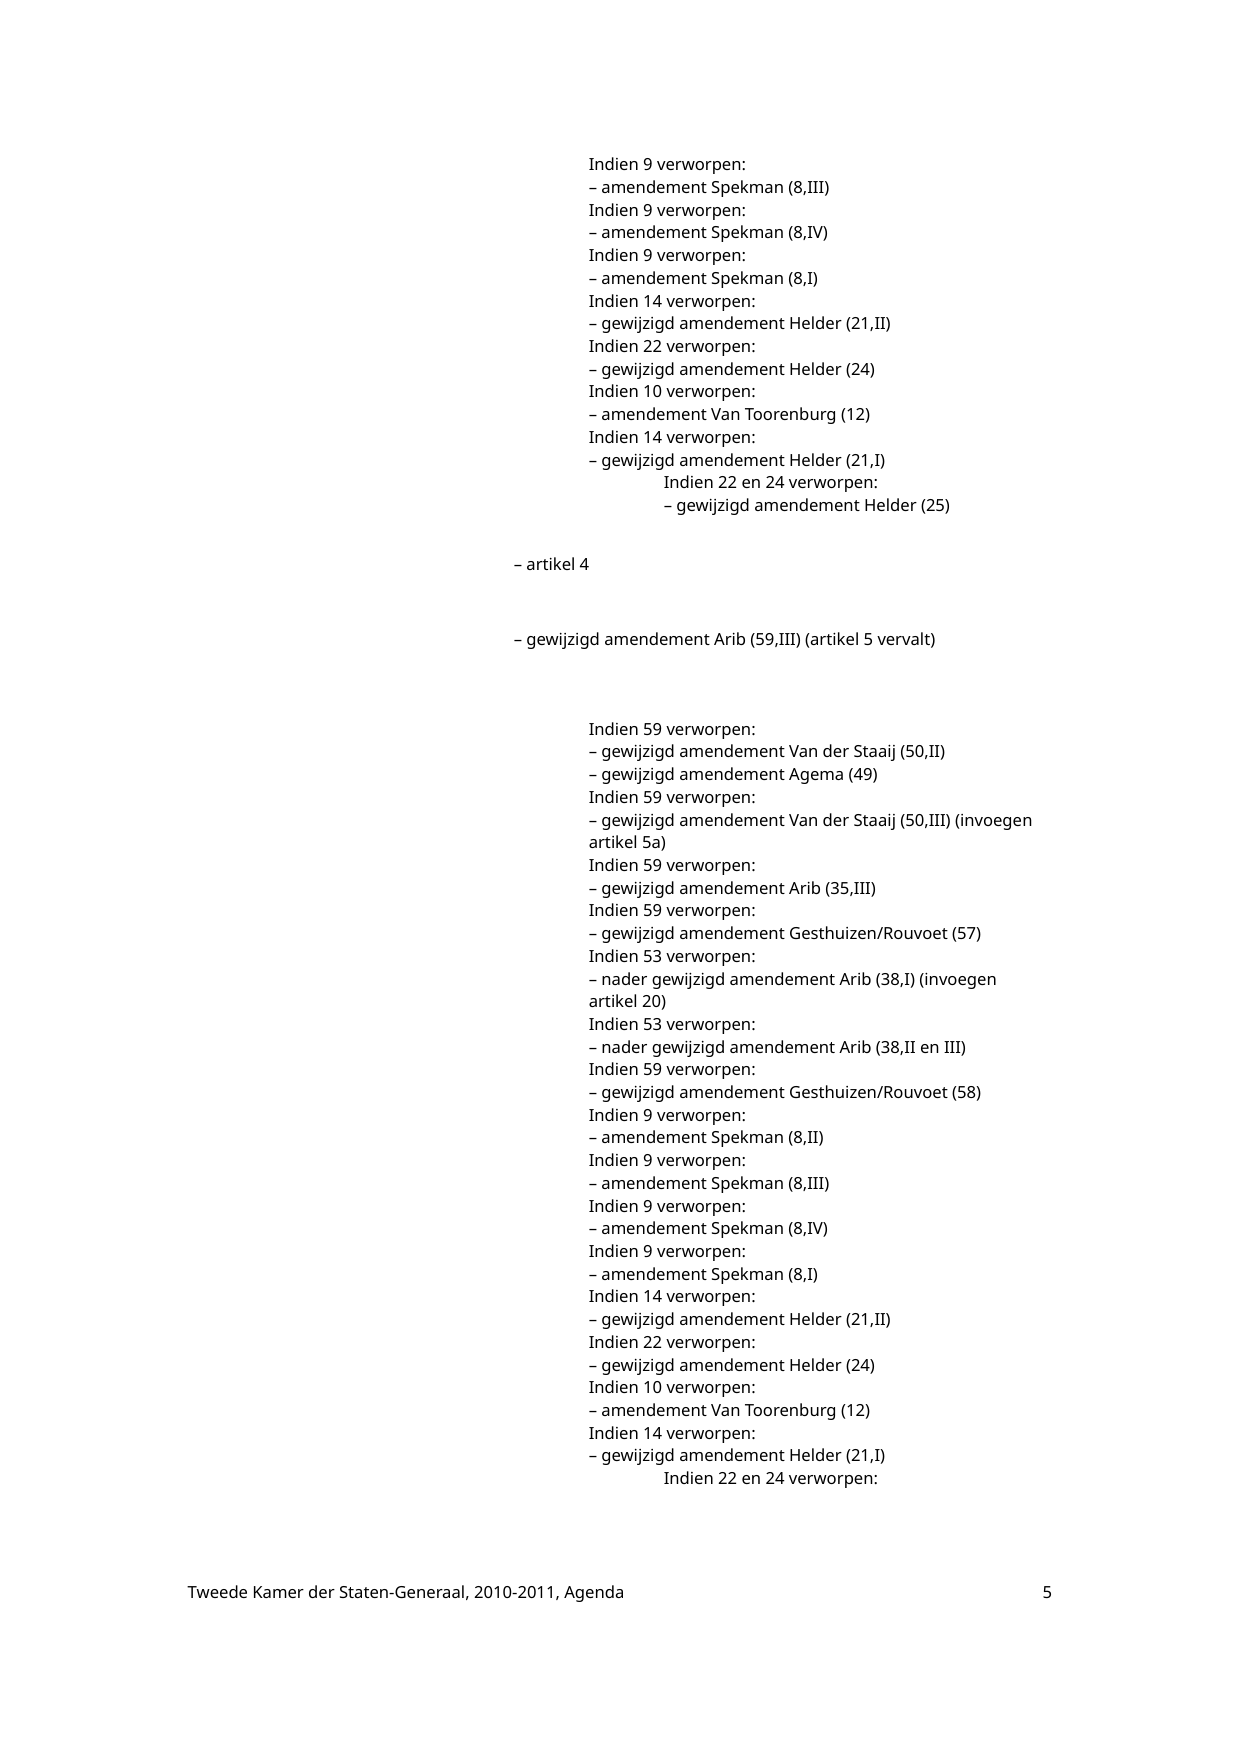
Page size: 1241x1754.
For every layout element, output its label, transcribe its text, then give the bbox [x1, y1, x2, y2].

table_cell [490, 150, 510, 549]
table_cell [188, 549, 490, 624]
table_cell Indien 9 verworpen: – amendement Spekman (8,III) Indien 9 verworpen: – amendement Spekman (8,IV) Indien 9 verworpen: – amendement Spekman (8,I) Indien 14 verworpen: – gewijzigd amendement Helder (21,II) Indien 22 verworpen: – gewijzigd amendement Helder (24) Indien 10 verworpen: – amendement Van Toorenburg (12) Indien 14 verworpen: – gewijzigd amendement Helder (21,I) Indien 22 en 24 verworpen: – gewijzigd amendement Helder (25) [510, 150, 1053, 549]
table_cell [490, 549, 510, 624]
table_cell – artikel 4 [510, 549, 1053, 624]
table_cell Indien 59 verworpen: – gewijzigd amendement Van der Staaij (50,II) – gewijzigd amendement Agema (49) Indien 59 verworpen: – gewijzigd amendement Van der Staaij (50,III) (invoegen artikel 5a) Indien 59 verworpen: – gewijzigd amendement Arib (35,III) Indien 59 verworpen: – gewijzigd amendement Gesthuizen/Rouvoet (57) Indien 53 verworpen: – nader gewijzigd amendement Arib (38,I) (invoegen artikel 20) Indien 53 verworpen: – nader gewijzigd amendement Arib (38,II en III) Indien 59 verworpen: – gewijzigd amendement Gesthuizen/Rouvoet (58) Indien 9 verworpen: – amendement Spekman (8,II) Indien 9 verworpen: – amendement Spekman (8,III) Indien 9 verworpen: – amendement Spekman (8,IV) Indien 9 verworpen: – amendement Spekman (8,I) Indien 14 verworpen: – gewijzigd amendement Helder (21,II) Indien 22 verworpen: – gewijzigd amendement Helder (24) Indien 10 verworpen: – amendement Van Toorenburg (12) Indien 14 verworpen: – gewijzigd amendement Helder (21,I) Indien 22 en 24 verworpen: [510, 699, 1053, 1492]
table_cell – gewijzigd amendement Arib (59,III) (artikel 5 vervalt) [510, 624, 1053, 699]
table_cell [490, 624, 510, 699]
table_cell [490, 699, 510, 1492]
table_cell [188, 699, 490, 1492]
table_cell [188, 624, 490, 699]
table_cell [188, 150, 490, 549]
